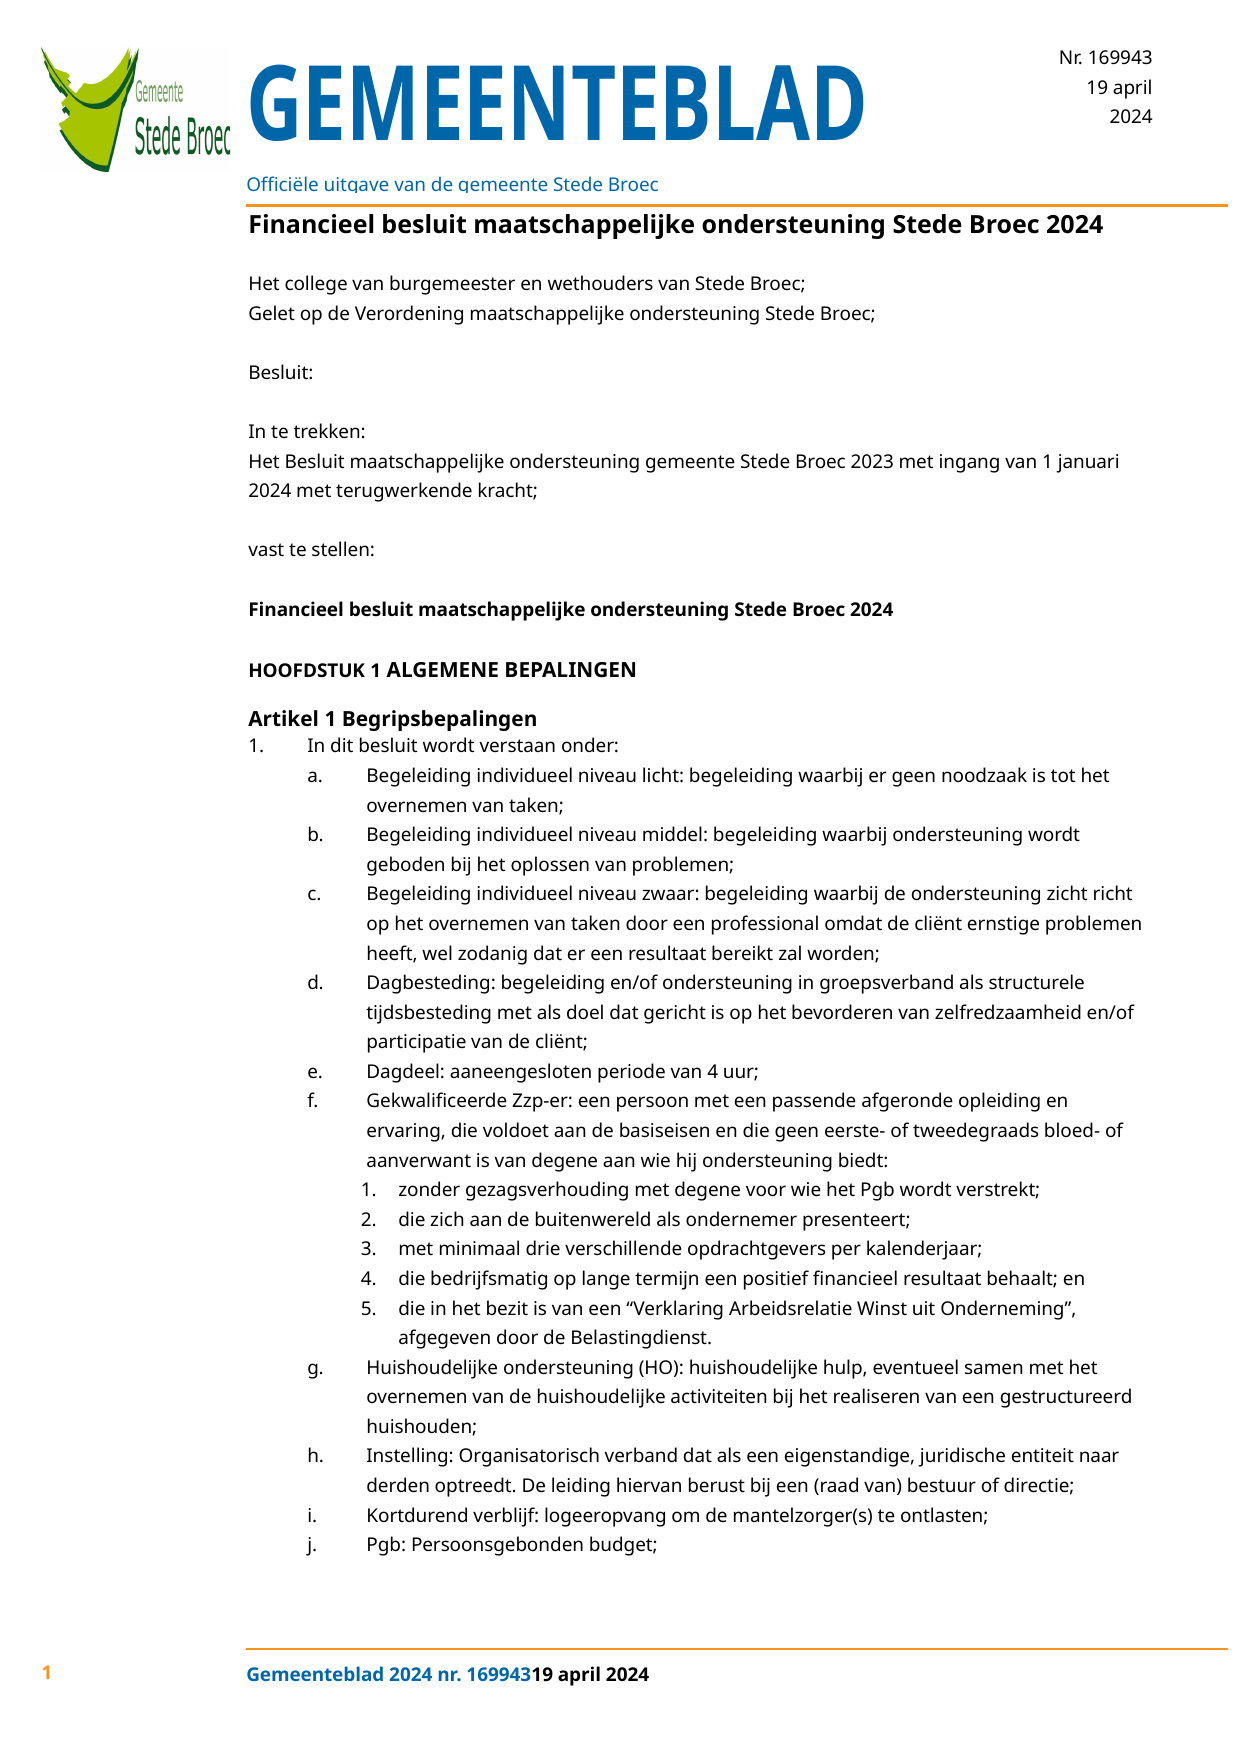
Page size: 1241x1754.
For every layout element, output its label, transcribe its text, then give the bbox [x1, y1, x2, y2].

text Financieel besluit maatschappelijke ondersteuning Stede Broec 2024 [248, 596, 1152, 621]
picture [41, 47, 231, 172]
list Begeleiding individueel niveau zwaar: begeleiding waarbij de ondersteuning zicht richt op het overnemen van taken door een professional omdat de cliënt ernstige problemen heeft, wel zodanig dat er een resultaat bereikt zal worden; [307, 881, 1152, 965]
list Kortdurend verblijf: logeeropvang om de mantelzorger(s) te ontlasten; [307, 1502, 1152, 1527]
text Het college van burgemeester en wethouders van Stede Broec; [248, 270, 1152, 296]
list Huishoudelijke ondersteuning (HO): huishoudelijke hulp, eventueel samen met het overnemen van de huishoudelijke activiteiten bij het realiseren van een gestructureerd huishouden; [307, 1354, 1152, 1439]
list Pgb: Persoonsgebonden budget; [307, 1531, 1152, 1557]
text vast te stellen: [248, 537, 1152, 562]
list Instelling: Organisatorisch verband dat als een eigenstandige, juridische entiteit naar derden optreedt. De leiding hiervan berust bij een (raad van) bestuur of directie; [307, 1443, 1152, 1498]
list Dagbesteding: begeleiding en/of ondersteuning in groepsverband als structurele tijdsbesteding met als doel dat gericht is op het bevorderen van zelfredzaamheid en/of participatie van de cliënt; [307, 969, 1152, 1054]
list die bedrijfsmatig op lange termijn een positief financieel resultaat behaalt; en [361, 1265, 1152, 1291]
text Artikel 1 Begripsbepalingen [248, 704, 1152, 733]
list die in het bezit is van een “Verklaring Arbeidsrelatie Winst uit Onderneming”, afgegeven door de Belastingdienst. [361, 1295, 1152, 1350]
list die zich aan de buitenwereld als ondernemer presenteert; [361, 1206, 1152, 1232]
text In te trekken: [248, 418, 1152, 444]
text Gelet op de Verordening maatschappelijke ondersteuning Stede Broec; [248, 300, 1152, 326]
list Begeleiding individueel niveau licht: begeleiding waarbij er geen noodzaak is tot het overnemen van taken; [307, 762, 1152, 817]
list Begeleiding individueel niveau middel: begeleiding waarbij ondersteuning wordt geboden bij het oplossen van problemen; [307, 821, 1152, 877]
list Dagdeel: aaneengesloten periode van 4 uur; [307, 1058, 1152, 1084]
list met minimaal drie verschillende opdrachtgevers per kalenderjaar; [361, 1236, 1152, 1261]
text Besluit: [248, 359, 1152, 385]
text Het Besluit maatschappelijke ondersteuning gemeente Stede Broec 2023 met ingang van 1 januari 2024 met terugwerkende kracht; [248, 448, 1152, 503]
list zonder gezagsverhouding met degene voor wie het Pgb wordt verstrekt; [361, 1176, 1152, 1202]
list Gekwalificeerde Zzp-er: een persoon met een passende afgeronde opleiding en ervaring, die voldoet aan de basiseisen en die geen eerste- of tweedegraads bloed- of aanverwant is van degene aan wie hij ondersteuning biedt: [307, 1088, 1152, 1172]
text HOOFDSTUK 1 ALGEMENE BEPALINGEN [248, 655, 1152, 683]
list In dit besluit wordt verstaan onder: [248, 733, 1152, 758]
text Financieel besluit maatschappelijke ondersteuning Stede Broec 2024 [248, 207, 1152, 241]
